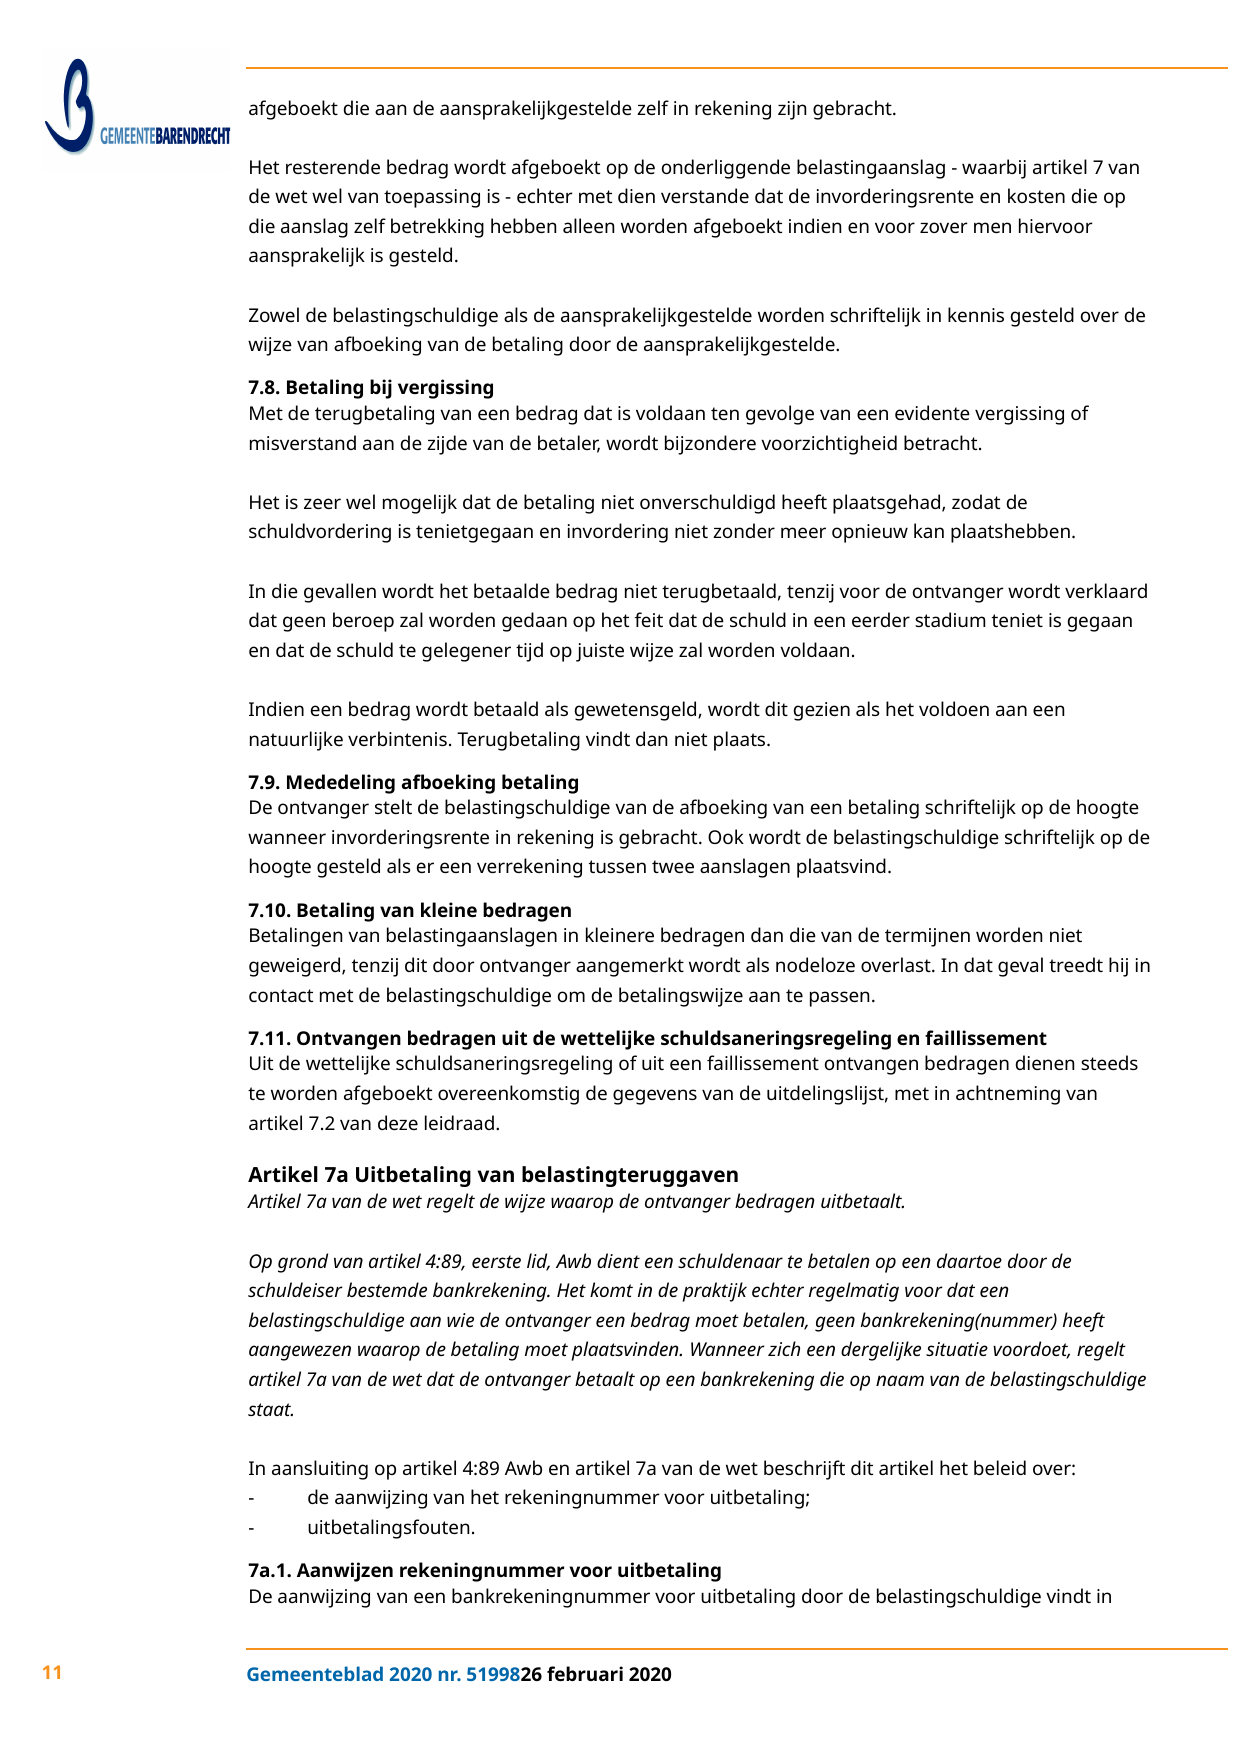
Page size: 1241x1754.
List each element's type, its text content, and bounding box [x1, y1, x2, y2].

text Op grond van artikel 4:89, eerste lid, Awb dient een schuldenaar te betalen op een daartoe door de schuldeiser bestemde bankrekening. Het komt in de praktijk echter regelmatig voor dat een belastingschuldige aan wie de ontvanger een bedrag moet betalen, geen bankrekening(nummer) heeft aangewezen waarop de betaling moet plaatsvinden. Wanneer zich een dergelijke situatie voordoet, regelt artikel 7a van de wet dat de ontvanger betaalt op een bankrekening die op naam van de belastingschuldige staat. [248, 1248, 1152, 1421]
text Betalingen van belastingaanslagen in kleinere bedragen dan die van de termijnen worden niet geweigerd, tenzij dit door ontvanger aangemerkt wordt als nodeloze overlast. In dat geval treedt hij in contact met de belastingschuldige om de betalingswijze aan te passen. [248, 923, 1152, 1007]
text Artikel 7a van de wet regelt de wijze waarop de ontvanger bedragen uitbetaalt. [248, 1189, 1152, 1214]
text 7a.1. Aanwijzen rekeningnummer voor uitbetaling [248, 1557, 1152, 1583]
text 7.8. Betaling bij vergissing [248, 374, 1152, 400]
text Het resterende bedrag wordt afgeboekt op de onderliggende belastingaanslag - waarbij artikel 7 van de wet wel van toepassing is - echter met dien verstande dat de invorderingsrente en kosten die op die aanslag zelf betrekking hebben alleen worden afgeboekt indien en voor zover men hiervoor aansprakelijk is gesteld. [248, 154, 1152, 268]
text Zowel de belastingschuldige als de aansprakelijkgestelde worden schriftelijk in kennis gesteld over de wijze van afboeking van de betaling door de aansprakelijkgestelde. [248, 302, 1152, 357]
text In aansluiting op artikel 4:89 Awb en artikel 7a van de wet beschrijft dit artikel het beleid over: [248, 1455, 1152, 1481]
picture [41, 47, 231, 172]
text 7.11. Ontvangen bedragen uit de wettelijke schuldsaneringsregeling en faillissement [248, 1025, 1152, 1051]
text 7.10. Betaling van kleine bedragen [248, 897, 1152, 923]
text 7.9. Mededeling afboeking betaling [248, 769, 1152, 794]
text Artikel 7a Uitbetaling van belastingteruggaven [248, 1160, 1152, 1189]
text Met de terugbetaling van een bedrag dat is voldaan ten gevolge van een evidente vergissing of misverstand aan de zijde van de betaler, wordt bijzondere voorzichtigheid betracht. [248, 400, 1152, 456]
text afgeboekt die aan de aansprakelijkgestelde zelf in rekening zijn gebracht. [248, 95, 1152, 121]
text Indien een bedrag wordt betaald als gewetensgeld, wordt dit gezien als het voldoen aan een natuurlijke verbintenis. Terugbetaling vindt dan niet plaats. [248, 696, 1152, 751]
text Het is zeer wel mogelijk dat de betaling niet onverschuldigd heeft plaatsgehad, zodat de schuldvordering is tenietgegaan en invordering niet zonder meer opnieuw kan plaatshebben. [248, 489, 1152, 544]
text Uit de wettelijke schuldsaneringsregeling of uit een faillissement ontvangen bedragen dienen steeds te worden afgeboekt overeenkomstig de gegevens van de uitdelingslijst, met in achtneming van artikel 7.2 van deze leidraad. [248, 1051, 1152, 1136]
text De aanwijzing van een bankrekeningnummer voor uitbetaling door de belastingschuldige vindt in [248, 1583, 1152, 1609]
text De ontvanger stelt de belastingschuldige van de afboeking van een betaling schriftelijk op de hoogte wanneer invorderingsrente in rekening is gebracht. Ook wordt de belastingschuldige schriftelijk op de hoogte gesteld als er een verrekening tussen twee aanslagen plaatsvind. [248, 794, 1152, 879]
text In die gevallen wordt het betaalde bedrag niet terugbetaald, tenzij voor de ontvanger wordt verklaard dat geen beroep zal worden gedaan op het feit dat de schuld in een eerder stadium teniet is gegaan en dat de schuld te gelegener tijd op juiste wijze zal worden voldaan. [248, 578, 1152, 663]
list uitbetalingsfouten. [248, 1514, 1152, 1540]
list de aanwijzing van het rekeningnummer voor uitbetaling; [248, 1484, 1152, 1510]
